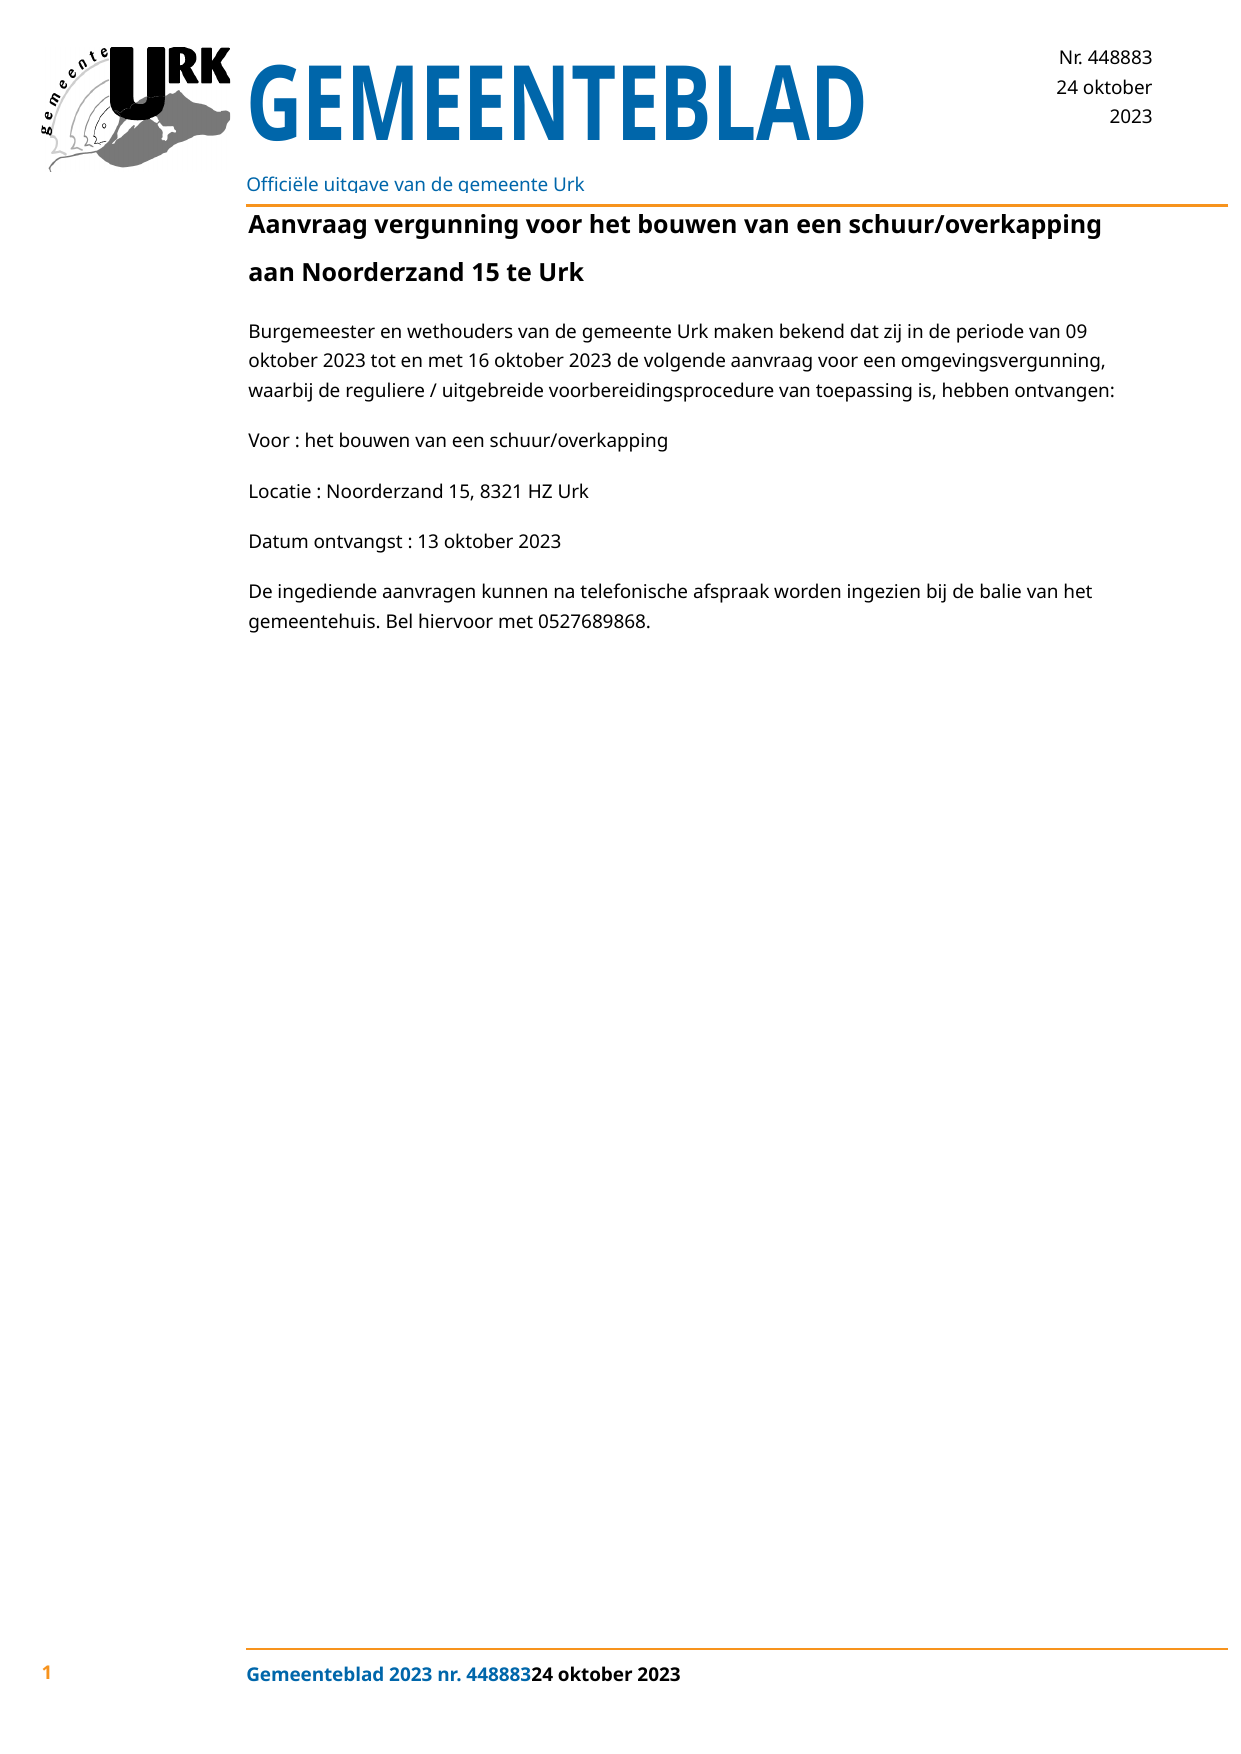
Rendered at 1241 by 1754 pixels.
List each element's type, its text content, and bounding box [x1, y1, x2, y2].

text Burgemeester en wethouders van de gemeente Urk maken bekend dat zij in de periode van 09 oktober 2023 tot en met 16 oktober 2023 de volgende aanvraag voor een omgevingsvergunning, waarbij de reguliere / uitgebreide voorbereidingsprocedure van toepassing is, hebben ontvangen: [248, 318, 1152, 403]
picture [41, 47, 231, 172]
text Voor : het bouwen van een schuur/overkapping [248, 427, 1152, 453]
text Aanvraag vergunning voor het bouwen van een schuur/overkapping aan Noorderzand 15 te Urk [248, 207, 1152, 288]
text Locatie : Noorderzand 15, 8321 HZ Urk [248, 478, 1152, 504]
text De ingediende aanvragen kunnen na telefonische afspraak worden ingezien bij de balie van het gemeentehuis. Bel hiervoor met 0527689868. [248, 579, 1152, 634]
text Datum ontvangst : 13 oktober 2023 [248, 528, 1152, 554]
